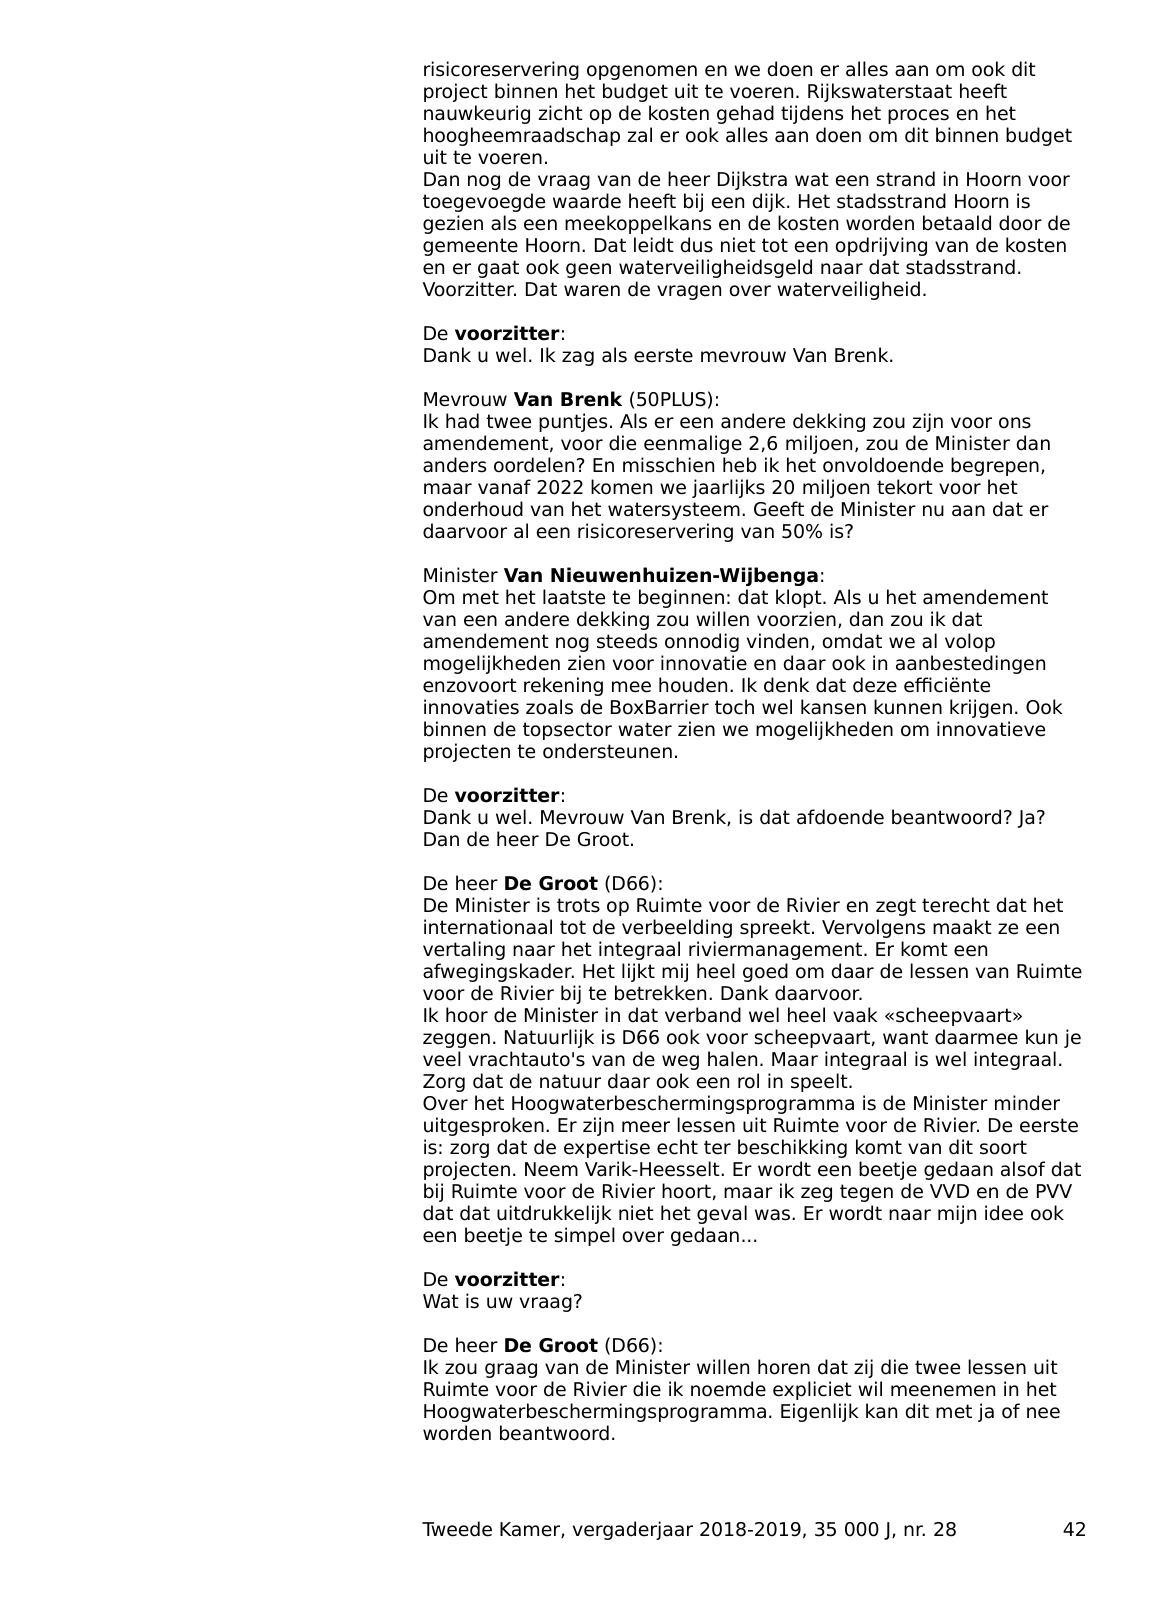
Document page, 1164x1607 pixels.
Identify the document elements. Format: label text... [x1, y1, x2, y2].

text Minister Van Nieuwenhuizen-Wijbenga: [422, 565, 1087, 587]
text De voorzitter: [422, 785, 1087, 807]
text De Minister is trots op Ruimte voor de Rivier en zegt terecht dat het internationaal tot de verbeelding spreekt. Vervolgens maakt ze een vertaling naar het integraal riviermanagement. Er komt een afwegingskader. Het lijkt mij heel goed om daar de lessen van Ruimte voor de Rivier bij te betrekken. Dank daarvoor. [422, 895, 1087, 1005]
text Ik hoor de Minister in dat verband wel heel vaak «scheepvaart» zeggen. Natuurlijk is D66 ook voor scheepvaart, want daarmee kun je veel vrachtauto's van de weg halen. Maar integraal is wel integraal. Zorg dat de natuur daar ook een rol in speelt. [422, 1005, 1087, 1093]
text Dank u wel. Ik zag als eerste mevrouw Van Brenk. [422, 345, 1087, 367]
text Ik zou graag van de Minister willen horen dat zij die twee lessen uit Ruimte voor de Rivier die ik noemde expliciet wil meenemen in het Hoogwaterbeschermingsprogramma. Eigenlijk kan dit met ja of nee worden beantwoord. [422, 1357, 1087, 1445]
text De heer De Groot (D66): [422, 873, 1087, 895]
text De voorzitter: [422, 323, 1087, 345]
text Dank u wel. Mevrouw Van Brenk, is dat afdoende beantwoord? Ja? Dan de heer De Groot. [422, 807, 1087, 851]
text Voorzitter. Dat waren de vragen over waterveiligheid. [422, 279, 1087, 301]
text risicoreservering opgenomen en we doen er alles aan om ook dit project binnen het budget uit te voeren. Rijkswaterstaat heeft nauwkeurig zicht op de kosten gehad tijdens het proces en het hoogheemraadschap zal er ook alles aan doen om dit binnen budget uit te voeren. [422, 59, 1087, 169]
text De voorzitter: [422, 1269, 1087, 1291]
text Ik had twee puntjes. Als er een andere dekking zou zijn voor ons amendement, voor die eenmalige 2,6 miljoen, zou de Minister dan anders oordelen? En misschien heb ik het onvoldoende begrepen, maar vanaf 2022 komen we jaarlijks 20 miljoen tekort voor het onderhoud van het watersysteem. Geeft de Minister nu aan dat er daarvoor al een risicoreservering van 50% is? [422, 411, 1087, 543]
text Over het Hoogwaterbeschermingsprogramma is de Minister minder uitgesproken. Er zijn meer lessen uit Ruimte voor de Rivier. De eerste is: zorg dat de expertise echt ter beschikking komt van dit soort projecten. Neem Varik-Heesselt. Er wordt een beetje gedaan alsof dat bij Ruimte voor de Rivier hoort, maar ik zeg tegen de VVD en de PVV dat dat uitdrukkelijk niet het geval was. Er wordt naar mijn idee ook een beetje te simpel over gedaan... [422, 1093, 1087, 1247]
text De heer De Groot (D66): [422, 1335, 1087, 1357]
text Wat is uw vraag? [422, 1291, 1087, 1313]
text Mevrouw Van Brenk (50PLUS): [422, 389, 1087, 411]
text Dan nog de vraag van de heer Dijkstra wat een strand in Hoorn voor toegevoegde waarde heeft bij een dijk. Het stadsstrand Hoorn is gezien als een meekoppelkans en de kosten worden betaald door de gemeente Hoorn. Dat leidt dus niet tot een opdrijving van de kosten en er gaat ook geen waterveiligheidsgeld naar dat stadsstrand. [422, 169, 1087, 279]
text Om met het laatste te beginnen: dat klopt. Als u het amendement van een andere dekking zou willen voorzien, dan zou ik dat amendement nog steeds onnodig vinden, omdat we al volop mogelijkheden zien voor innovatie en daar ook in aanbestedingen enzovoort rekening mee houden. Ik denk dat deze efficiënte innovaties zoals de BoxBarrier toch wel kansen kunnen krijgen. Ook binnen de topsector water zien we mogelijkheden om innovatieve projecten te ondersteunen. [422, 587, 1087, 763]
